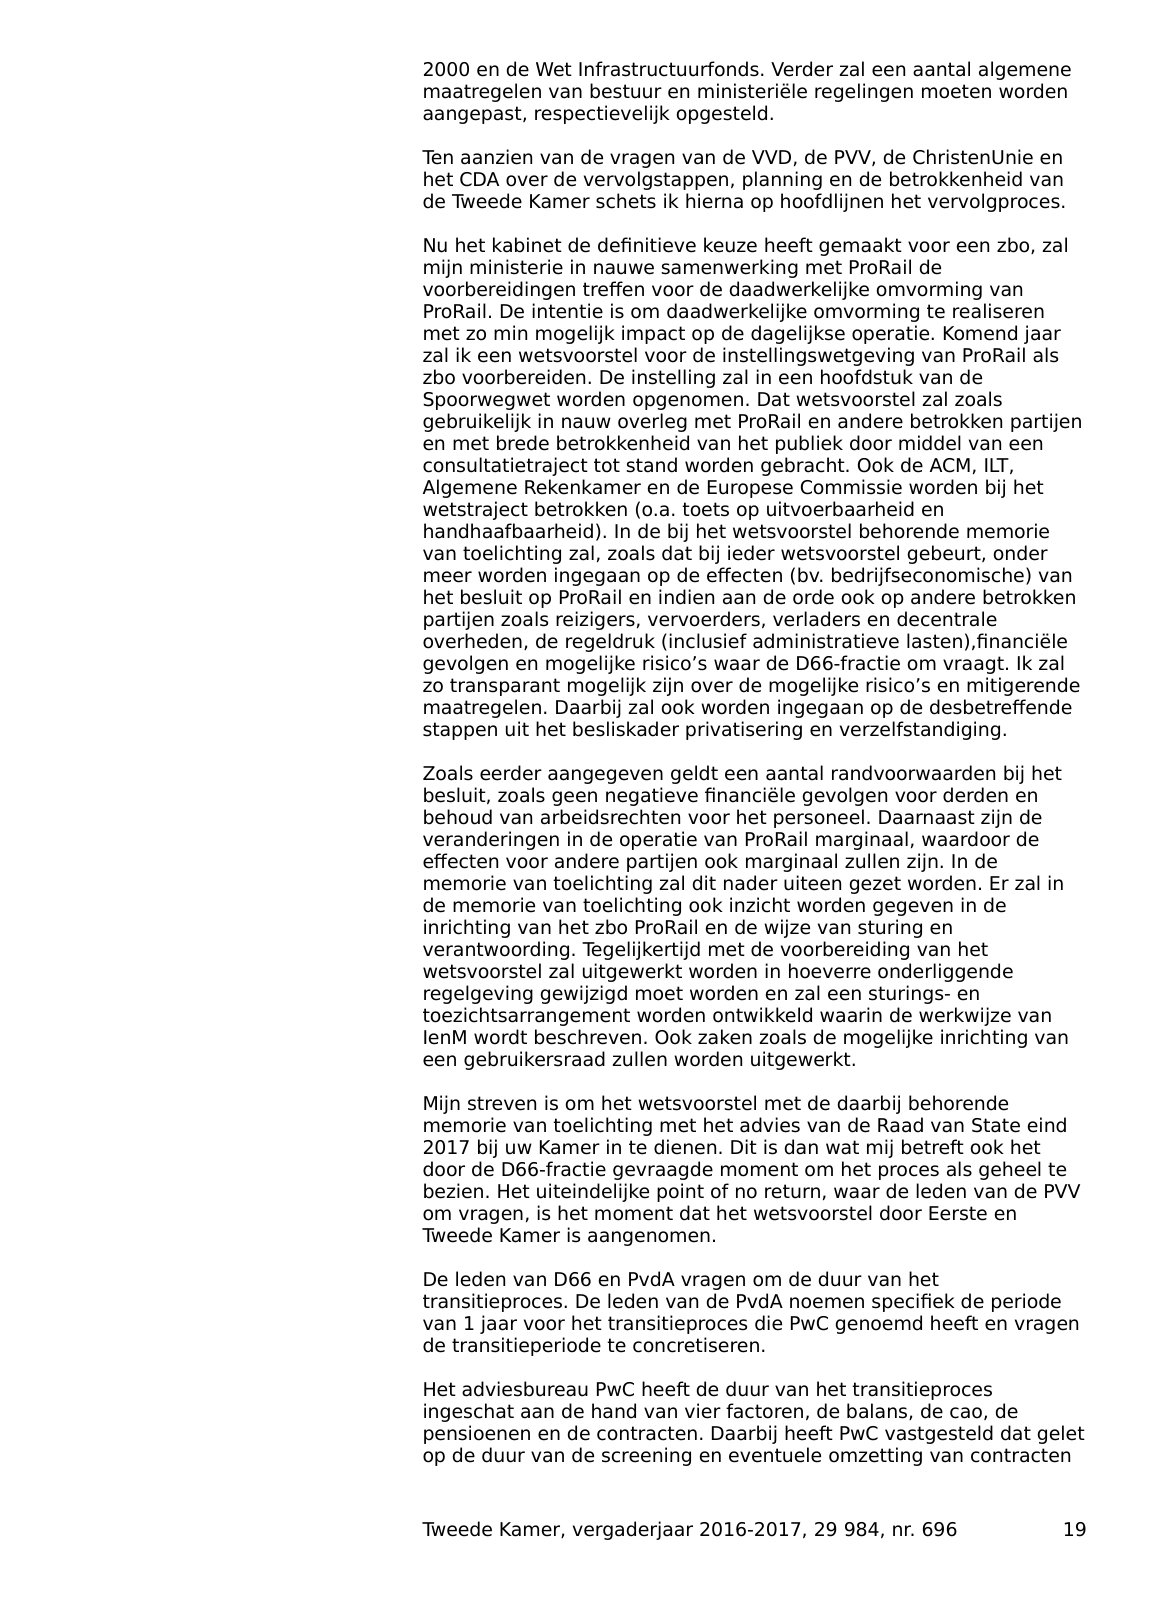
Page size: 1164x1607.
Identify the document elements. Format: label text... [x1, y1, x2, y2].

text Zoals eerder aangegeven geldt een aantal randvoorwaarden bij het besluit, zoals geen negatieve financiële gevolgen voor derden en behoud van arbeidsrechten voor het personeel. Daarnaast zijn de veranderingen in de operatie van ProRail marginaal, waardoor de effecten voor andere partijen ook marginaal zullen zijn. In de memorie van toelichting zal dit nader uiteen gezet worden. Er zal in de memorie van toelichting ook inzicht worden gegeven in de inrichting van het zbo ProRail en de wijze van sturing en verantwoording. Tegelijkertijd met de voorbereiding van het wetsvoorstel zal uitgewerkt worden in hoeverre onderliggende regelgeving gewijzigd moet worden en zal een sturings- en toezichtsarrangement worden ontwikkeld waarin de werkwijze van IenM wordt beschreven. Ook zaken zoals de mogelijke inrichting van een gebruikersraad zullen worden uitgewerkt. [422, 763, 1087, 1071]
text Het adviesbureau PwC heeft de duur van het transitieproces ingeschat aan de hand van vier factoren, de balans, de cao, de pensioenen en de contracten. Daarbij heeft PwC vastgesteld dat gelet op de duur van de screening en eventuele omzetting van contracten [422, 1379, 1087, 1467]
text 2000 en de Wet Infrastructuurfonds. Verder zal een aantal algemene maatregelen van bestuur en ministeriële regelingen moeten worden aangepast, respectievelijk opgesteld. [422, 59, 1087, 125]
text Ten aanzien van de vragen van de VVD, de PVV, de ChristenUnie en het CDA over de vervolgstappen, planning en de betrokkenheid van de Tweede Kamer schets ik hierna op hoofdlijnen het vervolgproces. [422, 147, 1087, 213]
text Nu het kabinet de definitieve keuze heeft gemaakt voor een zbo, zal mijn ministerie in nauwe samenwerking met ProRail de voorbereidingen treffen voor de daadwerkelijke omvorming van ProRail. De intentie is om daadwerkelijke omvorming te realiseren met zo min mogelijk impact op de dagelijkse operatie. Komend jaar zal ik een wetsvoorstel voor de instellingswetgeving van ProRail als zbo voorbereiden. De instelling zal in een hoofdstuk van de Spoorwegwet worden opgenomen. Dat wetsvoorstel zal zoals gebruikelijk in nauw overleg met ProRail en andere betrokken partijen en met brede betrokkenheid van het publiek door middel van een consultatietraject tot stand worden gebracht. Ook de ACM, ILT, Algemene Rekenkamer en de Europese Commissie worden bij het wetstraject betrokken (o.a. toets op uitvoerbaarheid en handhaafbaarheid). In de bij het wetsvoorstel behorende memorie van toelichting zal, zoals dat bij ieder wetsvoorstel gebeurt, onder meer worden ingegaan op de effecten (bv. bedrijfseconomische) van het besluit op ProRail en indien aan de orde ook op andere betrokken partijen zoals reizigers, vervoerders, verladers en decentrale overheden, de regeldruk (inclusief administratieve lasten),financiële gevolgen en mogelijke risico’s waar de D66-fractie om vraagt. Ik zal zo transparant mogelijk zijn over de mogelijke risico’s en mitigerende maatregelen. Daarbij zal ook worden ingegaan op de desbetreffende stappen uit het besliskader privatisering en verzelfstandiging. [422, 235, 1087, 741]
text Mijn streven is om het wetsvoorstel met de daarbij behorende memorie van toelichting met het advies van de Raad van State eind 2017 bij uw Kamer in te dienen. Dit is dan wat mij betreft ook het door de D66-fractie gevraagde moment om het proces als geheel te bezien. Het uiteindelijke point of no return, waar de leden van de PVV om vragen, is het moment dat het wetsvoorstel door Eerste en Tweede Kamer is aangenomen. [422, 1093, 1087, 1247]
text De leden van D66 en PvdA vragen om de duur van het transitieproces. De leden van de PvdA noemen specifiek de periode van 1 jaar voor het transitieproces die PwC genoemd heeft en vragen de transitieperiode te concretiseren. [422, 1269, 1087, 1357]
